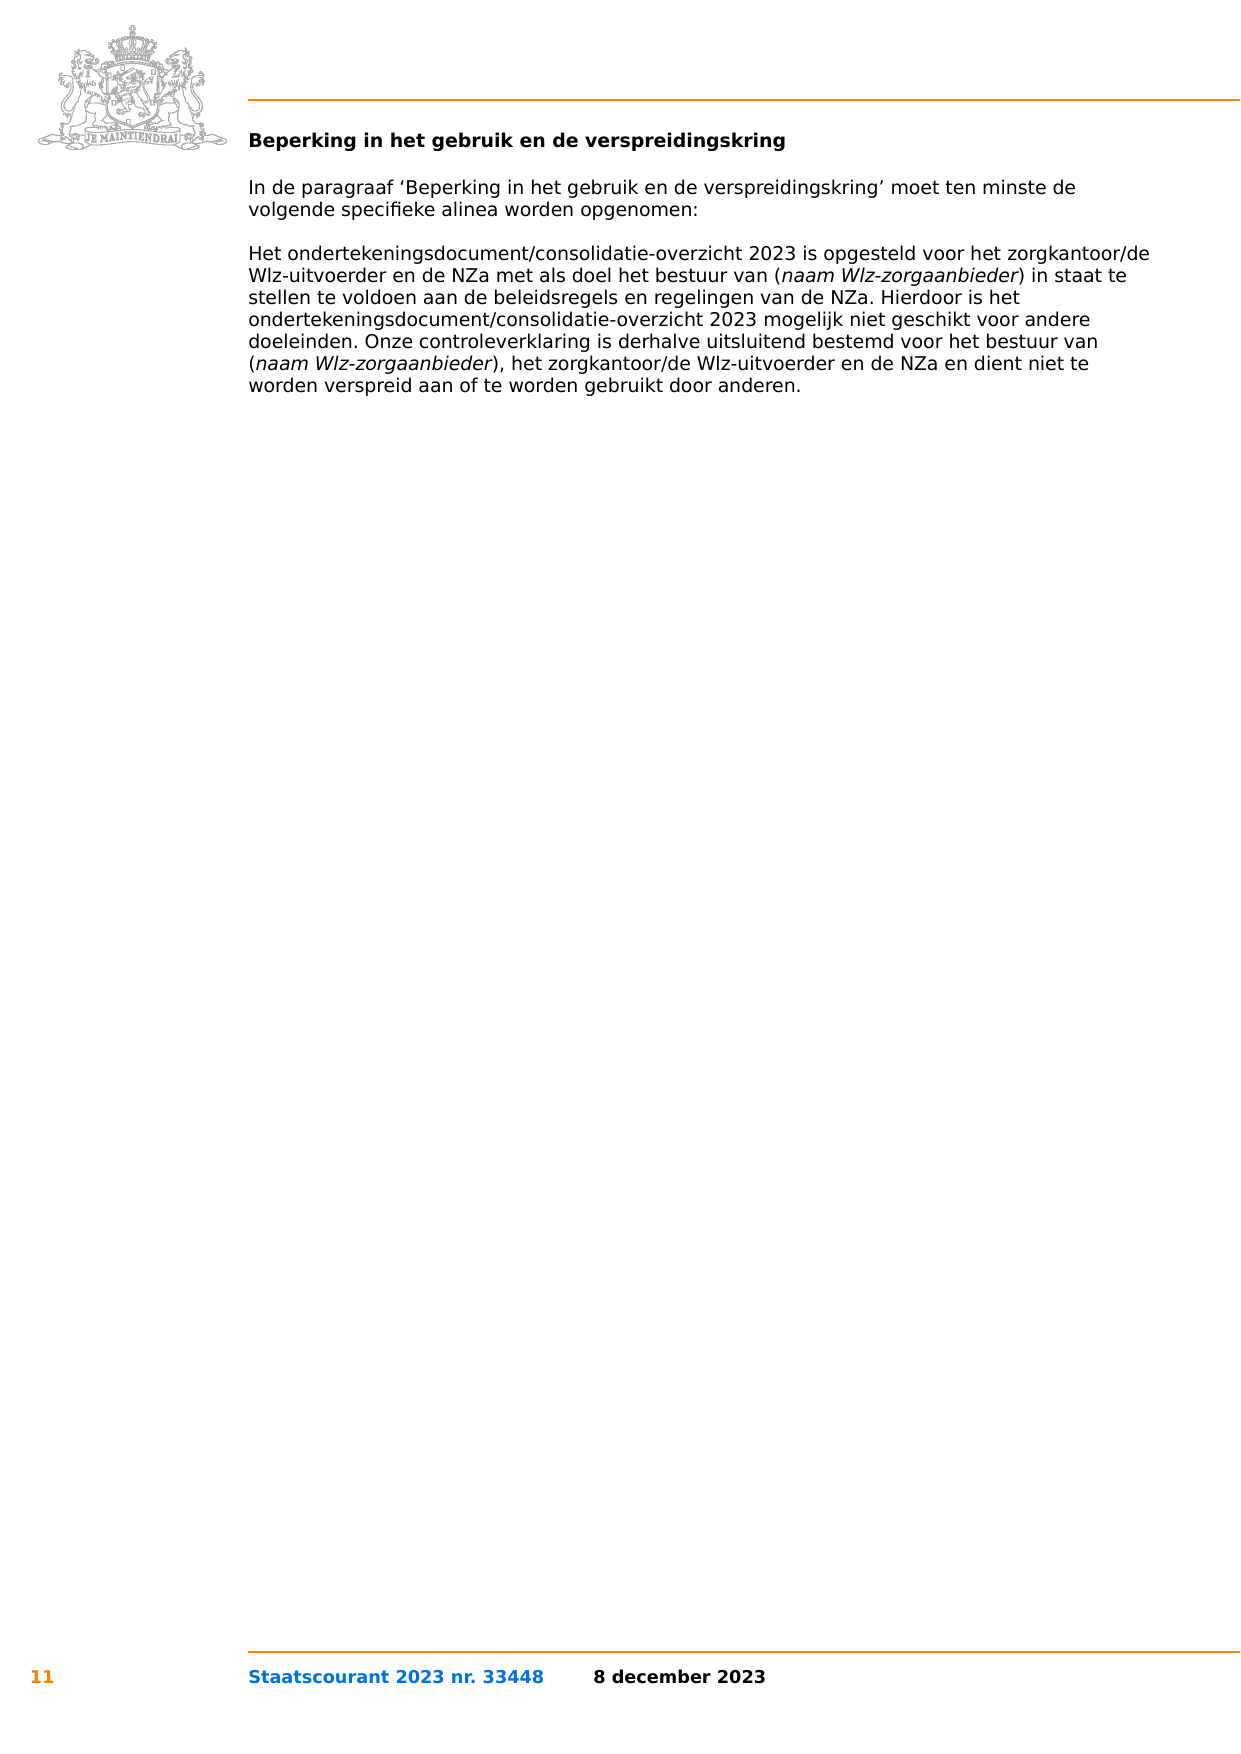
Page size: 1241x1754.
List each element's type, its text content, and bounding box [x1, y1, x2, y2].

subtitle Beperking in het gebruik en de verspreidingskring [248, 130, 1163, 152]
picture [38, 25, 227, 150]
text In de paragraaf ‘Beperking in het gebruik en de verspreidingskring’ moet ten minste de volgende specifieke alinea worden opgenomen: [248, 177, 1163, 221]
text Het ondertekeningsdocument/consolidatie-overzicht 2023 is opgesteld voor het zorgkantoor/de Wlz-uitvoerder en de NZa met als doel het bestuur van (naam Wlz-zorgaanbieder) in staat te stellen te voldoen aan de beleidsregels en regelingen van de NZa. Hierdoor is het ondertekeningsdocument/consolidatie-overzicht 2023 mogelijk niet geschikt voor andere doeleinden. Onze controleverklaring is derhalve uitsluitend bestemd voor het bestuur van (naam Wlz-zorgaanbieder), het zorgkantoor/de Wlz-uitvoerder en de NZa en dient niet te worden verspreid aan of te worden gebruikt door anderen. [248, 243, 1163, 397]
